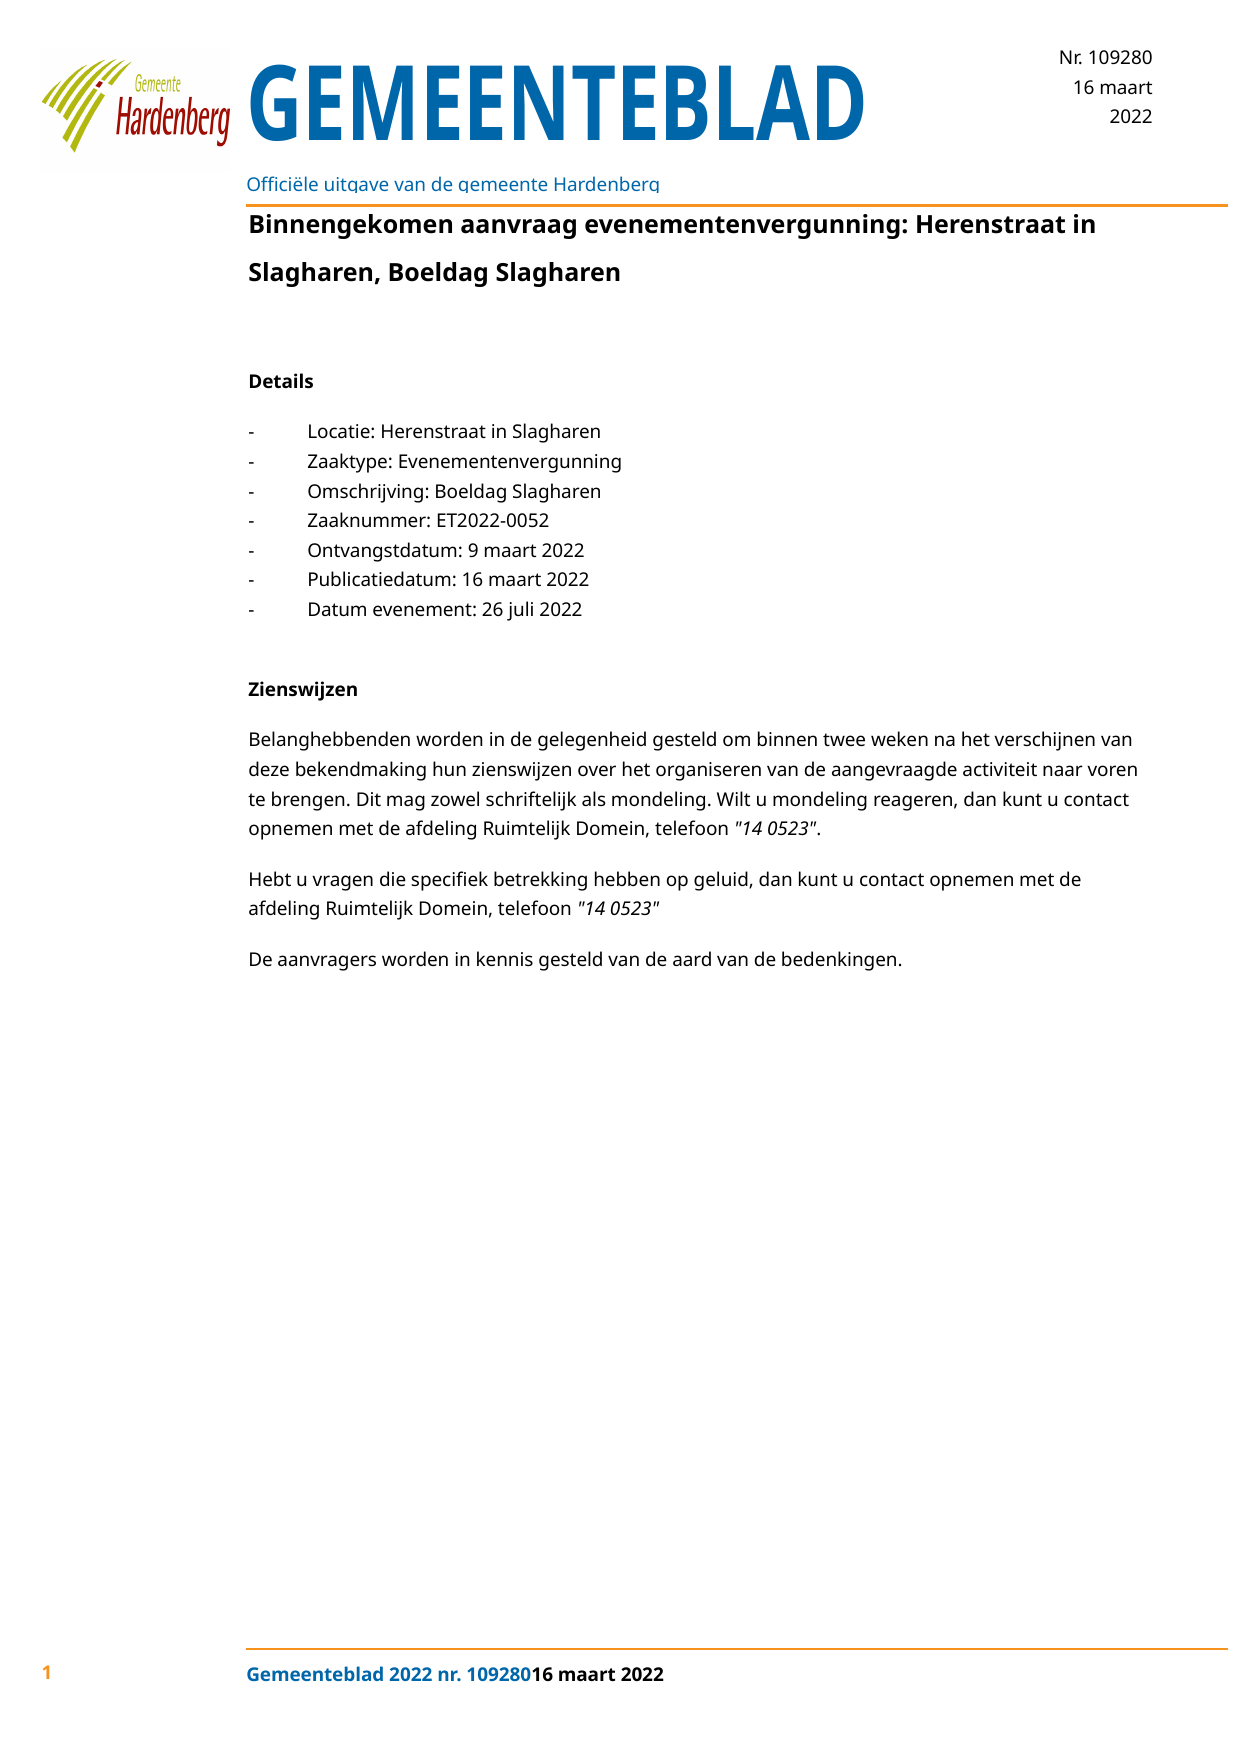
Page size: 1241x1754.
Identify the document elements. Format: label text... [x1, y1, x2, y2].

list Zaaktype: Evenementenvergunning [248, 448, 1152, 474]
text De aanvragers worden in kennis gesteld van de aard van de bedenkingen. [248, 946, 1152, 972]
text Zienswijzen [248, 676, 1152, 702]
picture [41, 47, 231, 172]
list Omschrijving: Boeldag Slagharen [248, 478, 1152, 504]
text Belanghebbenden worden in de gelegenheid gesteld om binnen twee weken na het verschijnen van deze bekendmaking hun zienswijzen over het organiseren van de aangevraagde activiteit naar voren te brengen. Dit mag zowel schriftelijk als mondeling. Wilt u mondeling reageren, dan kunt u contact opnemen met de afdeling Ruimtelijk Domein, telefoon "14 0523". [248, 727, 1152, 841]
list Publicatiedatum: 16 maart 2022 [248, 567, 1152, 592]
list Datum evenement: 26 juli 2022 [248, 596, 1152, 622]
text Details [248, 368, 1152, 394]
text Binnengekomen aanvraag evenementenvergunning: Herenstraat in Slagharen, Boeldag Slagharen [248, 207, 1152, 288]
text Hebt u vragen die specifiek betrekking hebben op geluid, dan kunt u contact opnemen met de afdeling Ruimtelijk Domein, telefoon "14 0523" [248, 866, 1152, 921]
list Zaaknummer: ET2022-0052 [248, 507, 1152, 533]
list Ontvangstdatum: 9 maart 2022 [248, 537, 1152, 563]
list Locatie: Herenstraat in Slagharen [248, 419, 1152, 444]
